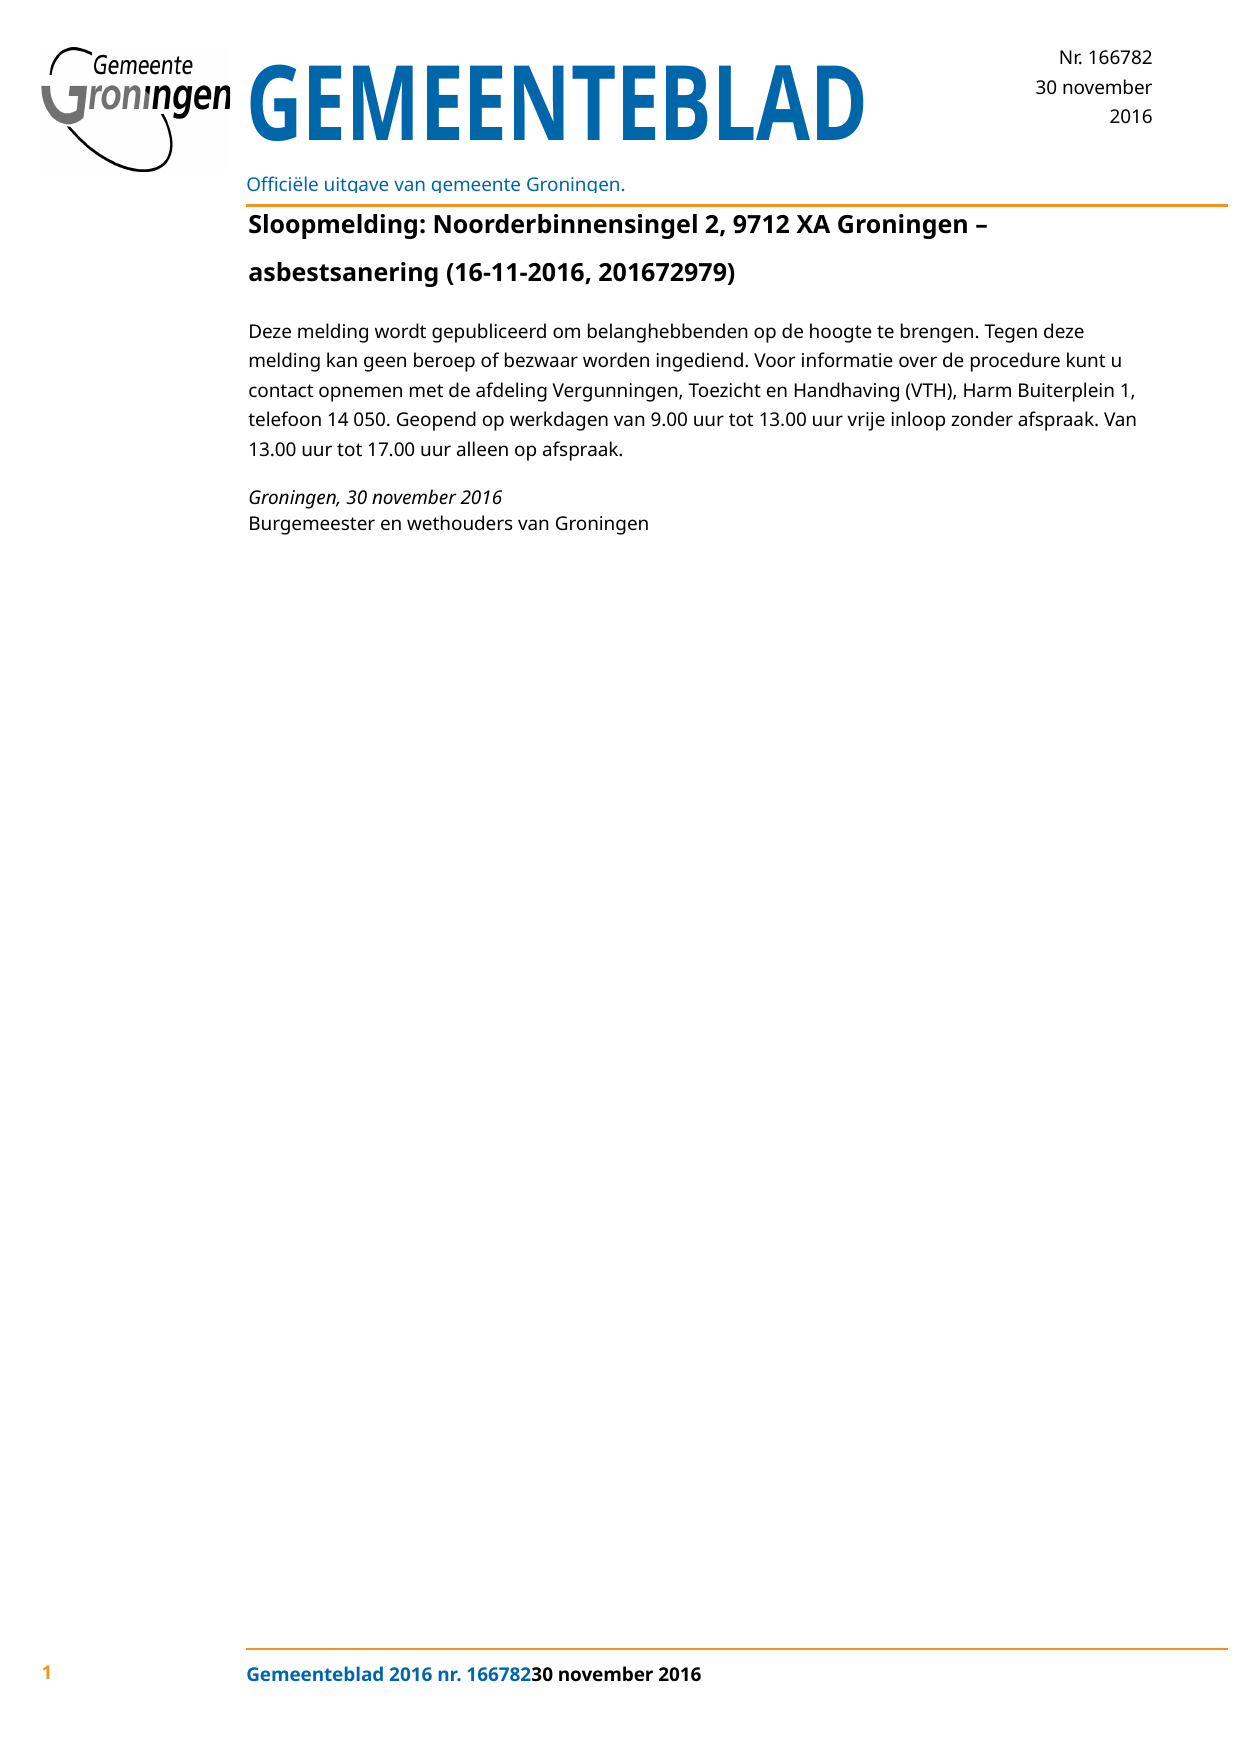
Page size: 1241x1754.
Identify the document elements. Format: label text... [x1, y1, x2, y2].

text Burgemeester en wethouders van Groningen [248, 510, 1152, 536]
text Sloopmelding: Noorderbinnensingel 2, 9712 XA Groningen – asbestsanering (16-11-2016, 201672979) [248, 207, 1152, 288]
text Deze melding wordt gepubliceerd om belanghebbenden op de hoogte te brengen. Tegen deze melding kan geen beroep of bezwaar worden ingediend. Voor informatie over de procedure kunt u contact opnemen met de afdeling Vergunningen, Toezicht en Handhaving (VTH), Harm Buiterplein 1, telefoon 14 050. Geopend op werkdagen van 9.00 uur tot 13.00 uur vrije inloop zonder afspraak. Van 13.00 uur tot 17.00 uur alleen op afspraak. [248, 318, 1152, 462]
text Groningen, 30 november 2016 [248, 484, 1152, 510]
picture [41, 47, 231, 172]
